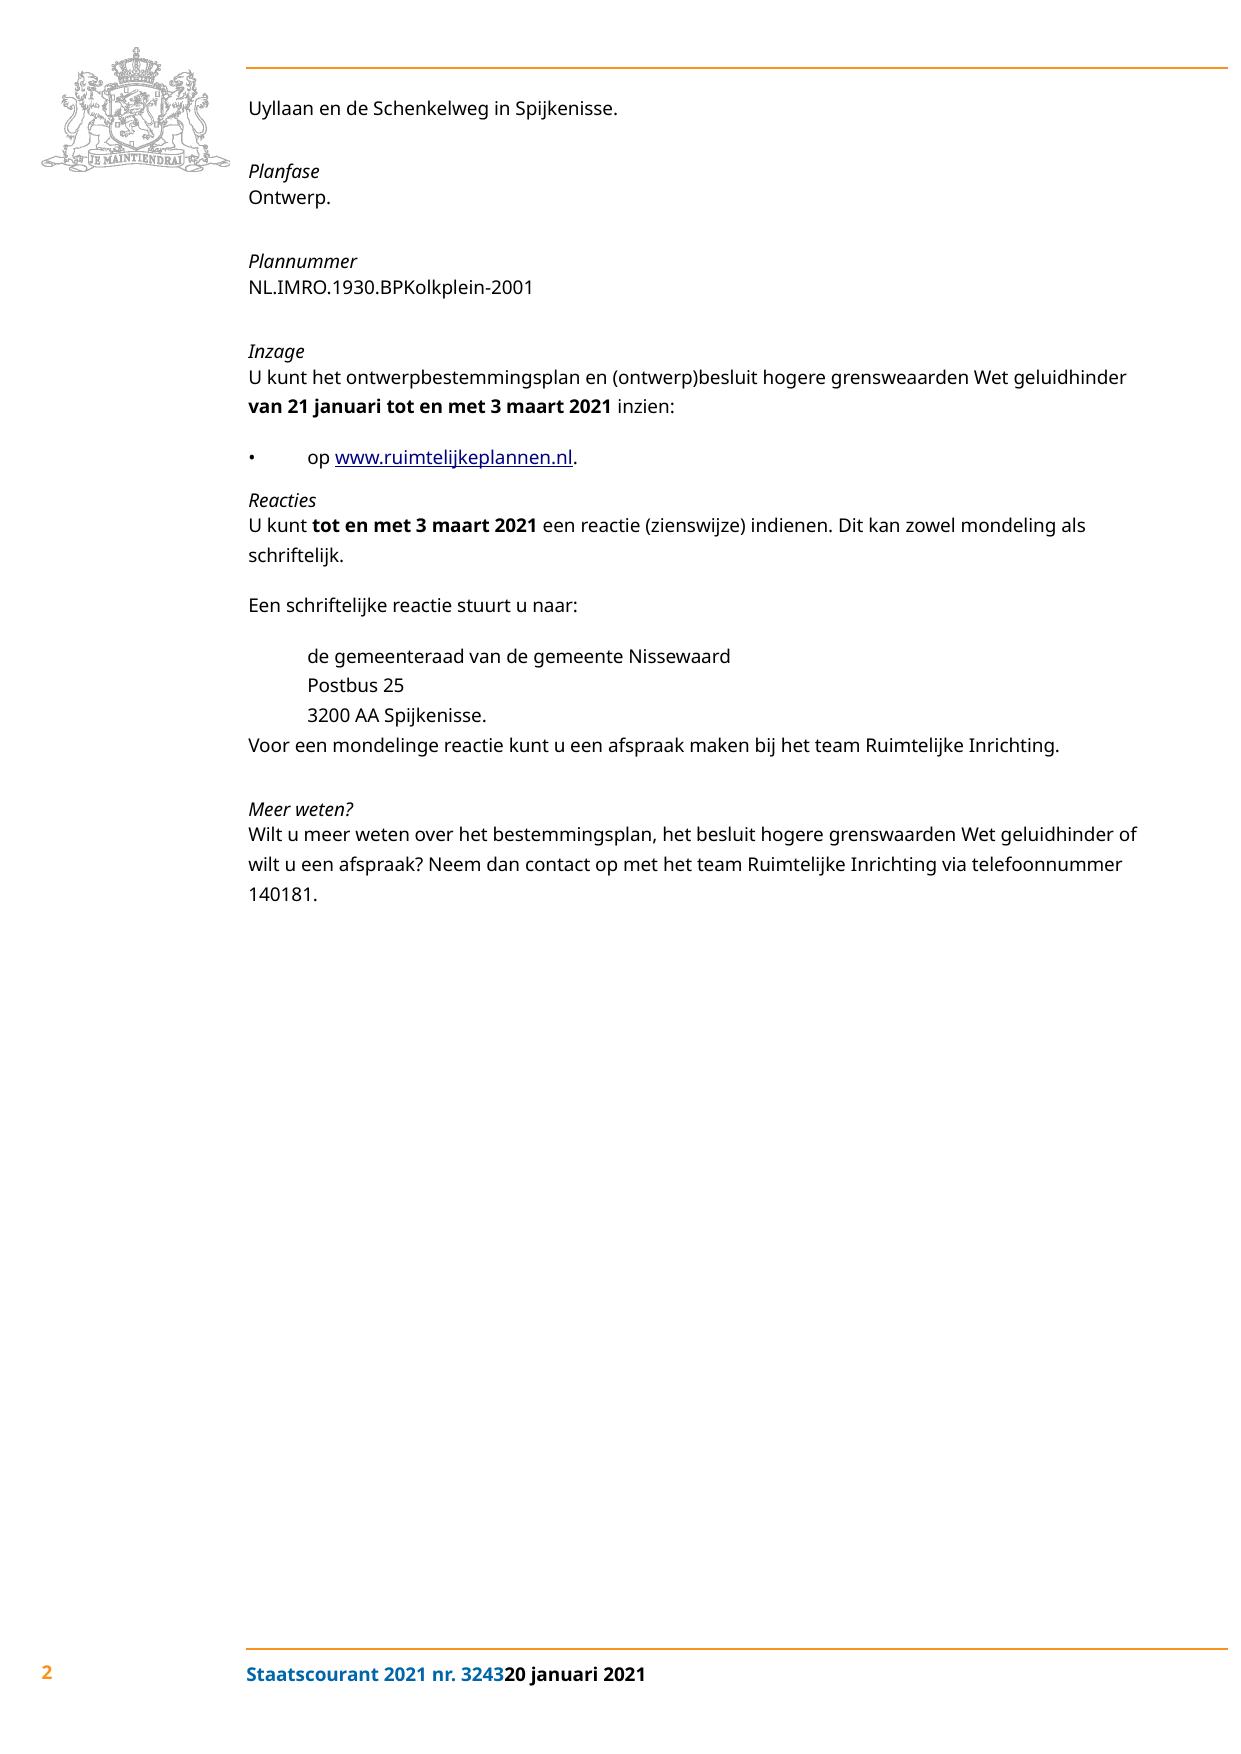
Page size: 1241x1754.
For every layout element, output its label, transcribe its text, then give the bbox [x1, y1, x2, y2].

text Reacties [248, 487, 1152, 513]
text Inzage [248, 338, 1152, 364]
list op www.ruimtelijkeplannen.nl. [248, 444, 1152, 469]
text Planfase [248, 159, 1152, 184]
list Postbus 25 [248, 673, 1152, 698]
text Een schriftelijke reactie stuurt u naar: [248, 593, 1152, 618]
list de gemeenteraad van de gemeente Nissewaard [248, 643, 1152, 669]
text Uyllaan en de Schenkelweg in Spijkenisse. [248, 95, 1152, 121]
text NL.IMRO.1930.BPKolkplein-2001 [248, 274, 1152, 300]
text Plannummer [248, 248, 1152, 274]
picture [41, 47, 231, 172]
text Ontwerp. [248, 184, 1152, 210]
text Voor een mondelinge reactie kunt u een afspraak maken bij het team Ruimtelijke Inrichting. [248, 732, 1152, 758]
text U kunt het ontwerpbestemmingsplan en (ontwerp)besluit hogere grensweaarden Wet geluidhinder van 21 januari tot en met 3 maart 2021 inzien: [248, 364, 1152, 419]
text U kunt tot en met 3 maart 2021 een reactie (zienswijze) indienen. Dit kan zowel mondeling als schriftelijk. [248, 513, 1152, 568]
text Wilt u meer weten over het bestemmingsplan, het besluit hogere grenswaarden Wet geluidhinder of wilt u een afspraak? Neem dan contact op met het team Ruimtelijke Inrichting via telefoonnummer 140181. [248, 822, 1152, 906]
list 3200 AA Spijkenisse. [248, 702, 1152, 728]
text Meer weten? [248, 796, 1152, 822]
